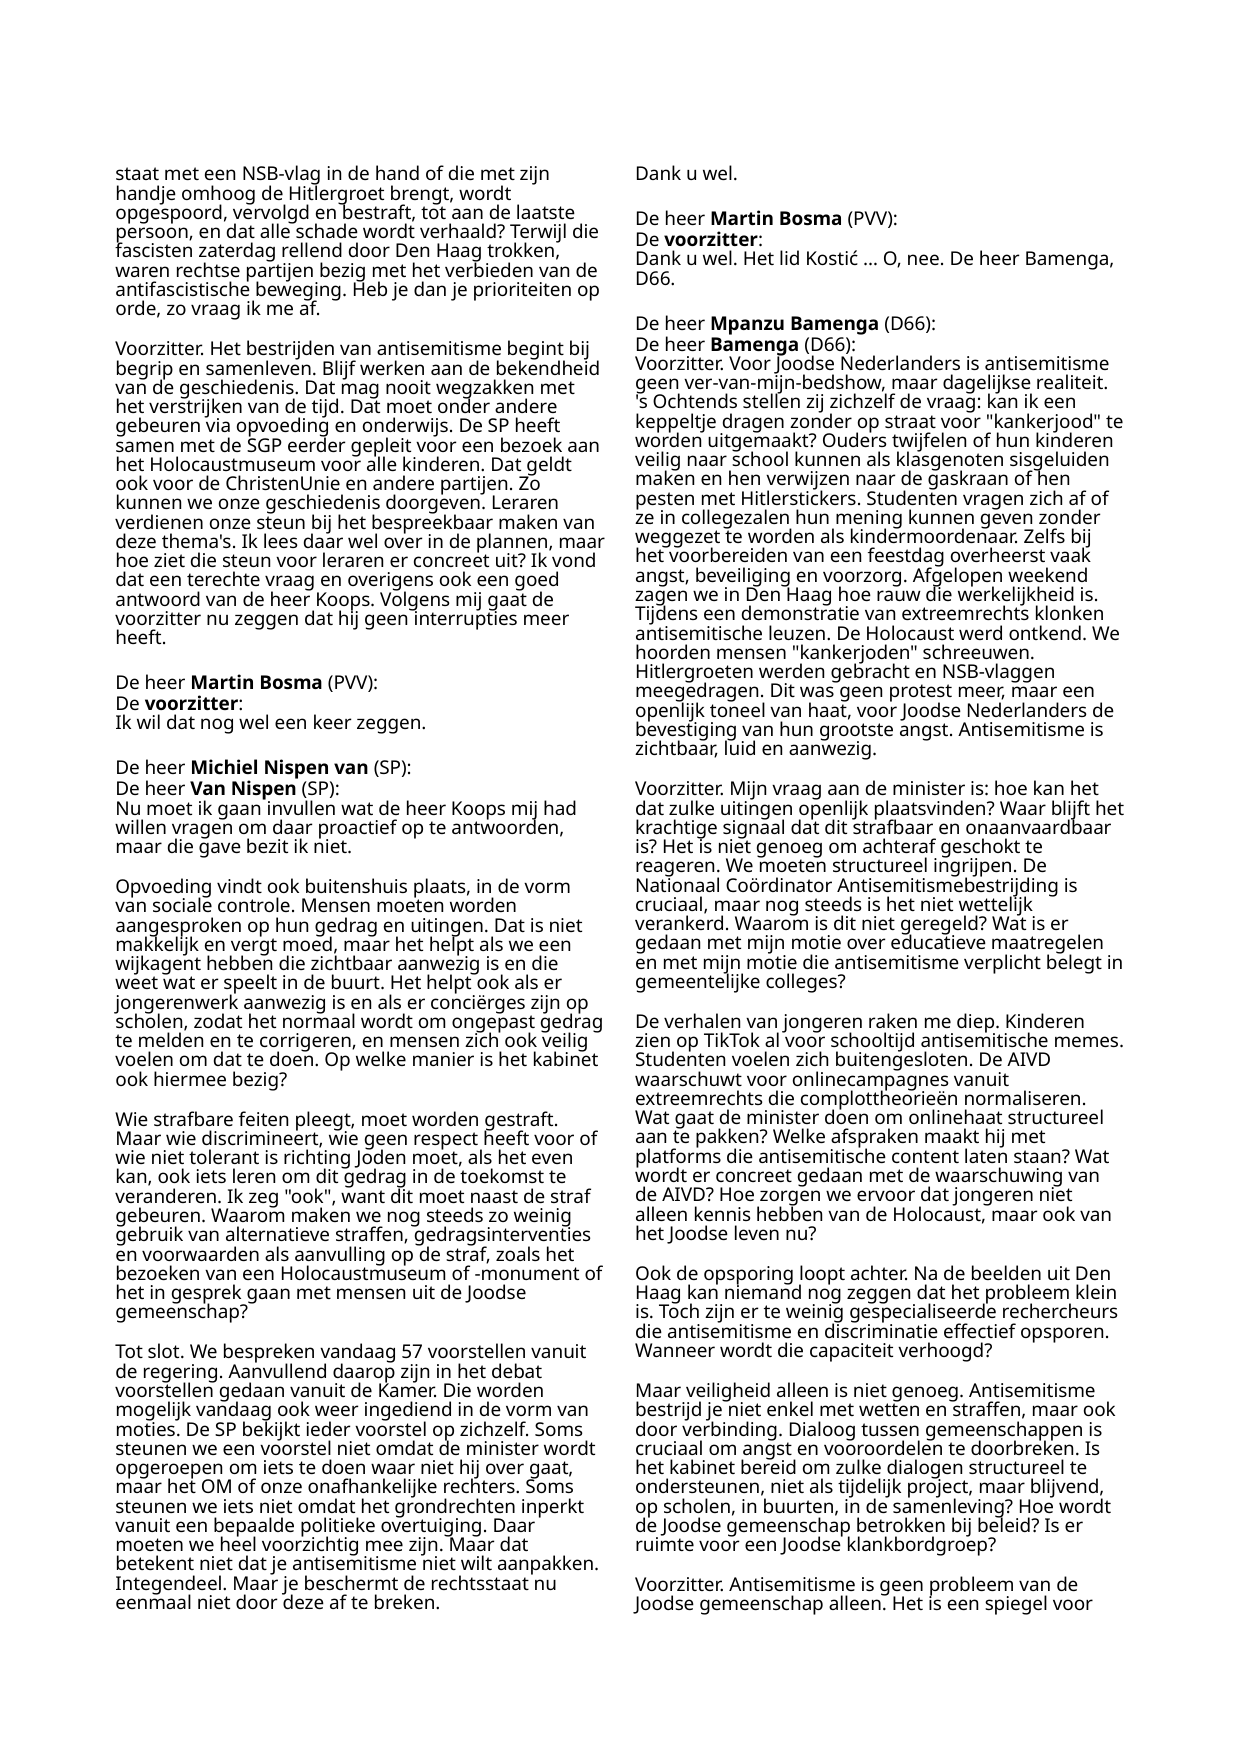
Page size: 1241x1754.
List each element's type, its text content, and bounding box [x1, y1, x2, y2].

text De heer Van Nispen (SP): [115, 780, 605, 799]
text Voorzitter. Antisemitisme is geen probleem van de Joodse gemeenschap alleen. Het is een spiegel voor [635, 1576, 1125, 1615]
text Voorzitter. Mijn vraag aan de minister is: hoe kan het dat zulke uitingen openlijk plaatsvinden? Waar blijft het krachtige signaal dat dit strafbaar en onaanvaardbaar is? Het is niet genoeg om achteraf geschokt te reageren. We moeten structureel ingrijpen. De Nationaal Coördinator Antisemitismebestrijding is cruciaal, maar nog steeds is het niet wettelijk verankerd. Waarom is dit niet geregeld? Wat is er gedaan met mijn motie over educatieve maatregelen en met mijn motie die antisemitisme verplicht belegt in gemeentelijke colleges? [635, 780, 1125, 992]
text Wie strafbare feiten pleegt, moet worden gestraft. Maar wie discrimineert, wie geen respect heeft voor of wie niet tolerant is richting Joden moet, als het even kan, ook iets leren om dit gedrag in de toekomst te veranderen. Ik zeg "ook", want dit moet naast de straf gebeuren. Waarom maken we nog steeds zo weinig gebruik van alternatieve straffen, gedragsinterventies en voorwaarden als aanvulling op de straf, zoals het bezoeken van een Holocaustmuseum of -monument of het in gesprek gaan met mensen uit de Joodse gemeenschap? [115, 1111, 605, 1323]
text Voorzitter. Voor Joodse Nederlanders is antisemitisme geen ver-van-mijn-bedshow, maar dagelijkse realiteit. 's Ochtends stellen zij zichzelf de vraag: kan ik een keppeltje dragen zonder op straat voor "kankerjood" te worden uitgemaakt? Ouders twijfelen of hun kinderen veilig naar school kunnen als klasgenoten sisgeluiden maken en hen verwijzen naar de gaskraan of hen pesten met Hitlerstickers. Studenten vragen zich af of ze in collegezalen hun mening kunnen geven zonder weggezet te worden als kindermoordenaar. Zelfs bij het voorbereiden van een feestdag overheerst vaak angst, beveiliging en voorzorg. Afgelopen weekend zagen we in Den Haag hoe rauw die werkelijkheid is. Tijdens een demonstratie van extreemrechts klonken antisemitische leuzen. De Holocaust werd ontkend. We hoorden mensen "kankerjoden" schreeuwen. Hitlergroeten werden gebracht en NSB-vlaggen meegedragen. Dit was geen protest meer, maar een openlijk toneel van haat, voor Joodse Nederlanders de bevestiging van hun grootste angst. Antisemitisme is zichtbaar, luid en aanwezig. [635, 355, 1125, 759]
text De heer Mpanzu Bamenga (D66): [635, 310, 1125, 336]
text De heer Bamenga (D66): [635, 336, 1125, 355]
text staat met een NSB-vlag in de hand of die met zijn handje omhoog de Hitlergroet brengt, wordt opgespoord, vervolgd en bestraft, tot aan de laatste persoon, en dat alle schade wordt verhaald? Terwijl die fascisten zaterdag rellend door Den Haag trokken, waren rechtse partijen bezig met het verbieden van de antifascistische beweging. Heb je dan je prioriteiten op orde, zo vraag ik me af. [115, 165, 605, 319]
text Dank u wel. Het lid Kostić … O, nee. De heer Bamenga, D66. [635, 250, 1125, 289]
text De voorzitter: [635, 231, 1125, 250]
text Maar veiligheid alleen is niet genoeg. Antisemitisme bestrijd je niet enkel met wetten en straffen, maar ook door verbinding. Dialoog tussen gemeenschappen is cruciaal om angst en vooroordelen te doorbreken. Is het kabinet bereid om zulke dialogen structureel te ondersteunen, niet als tijdelijk project, maar blijvend, op scholen, in buurten, in de samenleving? Hoe wordt de Joodse gemeenschap betrokken bij beleid? Is er ruimte voor een Joodse klankbordgroep? [635, 1382, 1125, 1555]
text Nu moet ik gaan invullen wat de heer Koops mij had willen vragen om daar proactief op te antwoorden, maar die gave bezit ik niet. [115, 799, 605, 857]
text De heer Martin Bosma (PVV): [115, 669, 605, 695]
text Ook de opsporing loopt achter. Na de beelden uit Den Haag kan niemand nog zeggen dat het probleem klein is. Toch zijn er te weinig gespecialiseerde rechercheurs die antisemitisme en discriminatie effectief opsporen. Wanneer wordt die capaciteit verhoogd? [635, 1265, 1125, 1361]
text De heer Martin Bosma (PVV): [635, 205, 1125, 231]
text Dank u wel. [635, 165, 1125, 184]
text Ik wil dat nog wel een keer zeggen. [115, 714, 605, 734]
text De heer Michiel Nispen van (SP): [115, 754, 605, 780]
text De verhalen van jongeren raken me diep. Kinderen zien op TikTok al voor schooltijd antisemitische memes. Studenten voelen zich buitengesloten. De AIVD waarschuwt voor onlinecampagnes vanuit extreemrechts die complottheorieën normaliseren. Wat gaat de minister doen om onlinehaat structureel aan te pakken? Welke afspraken maakt hij met platforms die antisemitische content laten staan? Wat wordt er concreet gedaan met de waarschuwing van de AIVD? Hoe zorgen we ervoor dat jongeren niet alleen kennis hebben van de Holocaust, maar ook van het Joodse leven nu? [635, 1013, 1125, 1244]
text Voorzitter. Het bestrijden van antisemitisme begint bij begrip en samenleven. Blijf werken aan de bekendheid van de geschiedenis. Dat mag nooit wegzakken met het verstrijken van de tijd. Dat moet onder andere gebeuren via opvoeding en onderwijs. De SP heeft samen met de SGP eerder gepleit voor een bezoek aan het Holocaustmuseum voor alle kinderen. Dat geldt ook voor de ChristenUnie en andere partijen. Zo kunnen we onze geschiedenis doorgeven. Leraren verdienen onze steun bij het bespreekbaar maken van deze thema's. Ik lees daar wel over in de plannen, maar hoe ziet die steun voor leraren er concreet uit? Ik vond dat een terechte vraag en overigens ook een goed antwoord van de heer Koops. Volgens mij gaat de voorzitter nu zeggen dat hij geen interrupties meer heeft. [115, 340, 605, 648]
text De voorzitter: [115, 695, 605, 714]
text Opvoeding vindt ook buitenshuis plaats, in de vorm van sociale controle. Mensen moeten worden aangesproken op hun gedrag en uitingen. Dat is niet makkelijk en vergt moed, maar het helpt als we een wijkagent hebben die zichtbaar aanwezig is en die weet wat er speelt in de buurt. Het helpt ook als er jongerenwerk aanwezig is en als er conciërges zijn op scholen, zodat het normaal wordt om ongepast gedrag te melden en te corrigeren, en mensen zich ook veilig voelen om dat te doen. Op welke manier is het kabinet ook hiermee bezig? [115, 878, 605, 1090]
text Tot slot. We bespreken vandaag 57 voorstellen vanuit de regering. Aanvullend daarop zijn in het debat voorstellen gedaan vanuit de Kamer. Die worden mogelijk vandaag ook weer ingediend in de vorm van moties. De SP bekijkt ieder voorstel op zichzelf. Soms steunen we een voorstel niet omdat de minister wordt opgeroepen om iets te doen waar niet hij over gaat, maar het OM of onze onafhankelijke rechters. Soms steunen we iets niet omdat het grondrechten inperkt vanuit een bepaalde politieke overtuiging. Daar moeten we heel voorzichtig mee zijn. Maar dat betekent niet dat je antisemitisme niet wilt aanpakken. Integendeel. Maar je beschermt de rechtsstaat nu eenmaal niet door deze af te breken. [115, 1343, 605, 1613]
